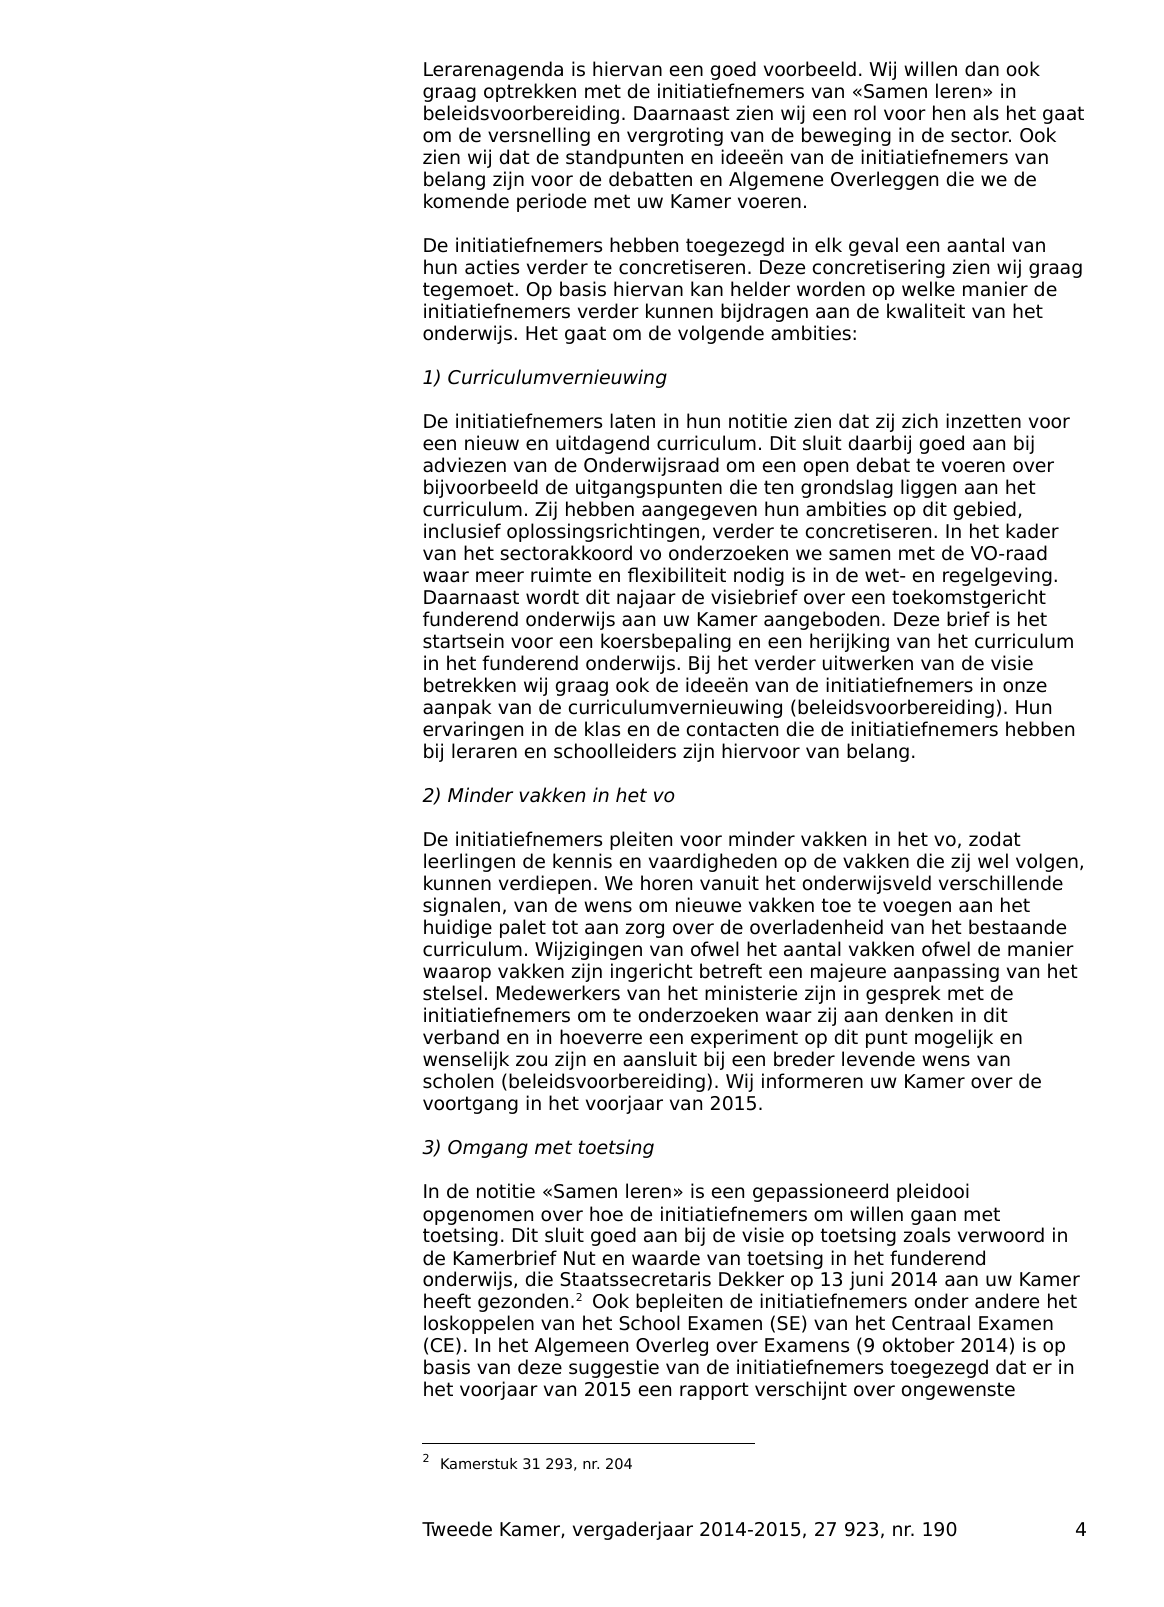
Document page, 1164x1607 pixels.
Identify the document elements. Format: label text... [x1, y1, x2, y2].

text Lerarenagenda is hiervan een goed voorbeeld. Wij willen dan ook graag optrekken met de initiatiefnemers van «Samen leren» in beleidsvoorbereiding. Daarnaast zien wij een rol voor hen als het gaat om de versnelling en vergroting van de beweging in de sector. Ook zien wij dat de standpunten en ideeën van de initiatiefnemers van belang zijn voor de debatten en Algemene Overleggen die we de komende periode met uw Kamer voeren. [422, 59, 1087, 213]
text Kamerstuk 31 293, nr. 204 [422, 1452, 1087, 1474]
subtitle 2) Minder vakken in het vo [422, 785, 1087, 807]
text De initiatiefnemers laten in hun notitie zien dat zij zich inzetten voor een nieuw en uitdagend curriculum. Dit sluit daarbij goed aan bij adviezen van de Onderwijsraad om een open debat te voeren over bijvoorbeeld de uitgangspunten die ten grondslag liggen aan het curriculum. Zij hebben aangegeven hun ambities op dit gebied, inclusief oplossingsrichtingen, verder te concretiseren. In het kader van het sectorakkoord vo onderzoeken we samen met de VO-raad waar meer ruimte en flexibiliteit nodig is in de wet- en regelgeving. Daarnaast wordt dit najaar de visiebrief over een toekomstgericht funderend onderwijs aan uw Kamer aangeboden. Deze brief is het startsein voor een koersbepaling en een herijking van het curriculum in het funderend onderwijs. Bij het verder uitwerken van de visie betrekken wij graag ook de ideeën van de initiatiefnemers in onze aanpak van de curriculumvernieuwing (beleidsvoorbereiding). Hun ervaringen in de klas en de contacten die de initiatiefnemers hebben bij leraren en schoolleiders zijn hiervoor van belang. [422, 411, 1087, 763]
text In de notitie «Samen leren» is een gepassioneerd pleidooi opgenomen over hoe de initiatiefnemers om willen gaan met toetsing. Dit sluit goed aan bij de visie op toetsing zoals verwoord in de Kamerbrief Nut en waarde van toetsing in het funderend onderwijs, die Staatssecretaris Dekker op 13 juni 2014 aan uw Kamer heeft gezonden. Ook bepleiten de initiatiefnemers onder andere het loskoppelen van het School Examen (SE) van het Centraal Examen (CE). In het Algemeen Overleg over Examens (9 oktober 2014) is op basis van deze suggestie van de initiatiefnemers toegezegd dat er in het voorjaar van 2015 een rapport verschijnt over ongewenste [422, 1181, 1087, 1401]
text De initiatiefnemers hebben toegezegd in elk geval een aantal van hun acties verder te concretiseren. Deze concretisering zien wij graag tegemoet. Op basis hiervan kan helder worden op welke manier de initiatiefnemers verder kunnen bijdragen aan de kwaliteit van het onderwijs. Het gaat om de volgende ambities: [422, 235, 1087, 345]
subtitle 1) Curriculumvernieuwing [422, 367, 1087, 389]
subtitle 3) Omgang met toetsing [422, 1137, 1087, 1159]
text De initiatiefnemers pleiten voor minder vakken in het vo, zodat leerlingen de kennis en vaardigheden op de vakken die zij wel volgen, kunnen verdiepen. We horen vanuit het onderwijsveld verschillende signalen, van de wens om nieuwe vakken toe te voegen aan het huidige palet tot aan zorg over de overladenheid van het bestaande curriculum. Wijzigingen van ofwel het aantal vakken ofwel de manier waarop vakken zijn ingericht betreft een majeure aanpassing van het stelsel. Medewerkers van het ministerie zijn in gesprek met de initiatiefnemers om te onderzoeken waar zij aan denken in dit verband en in hoeverre een experiment op dit punt mogelijk en wenselijk zou zijn en aansluit bij een breder levende wens van scholen (beleidsvoorbereiding). Wij informeren uw Kamer over de voortgang in het voorjaar van 2015. [422, 829, 1087, 1115]
